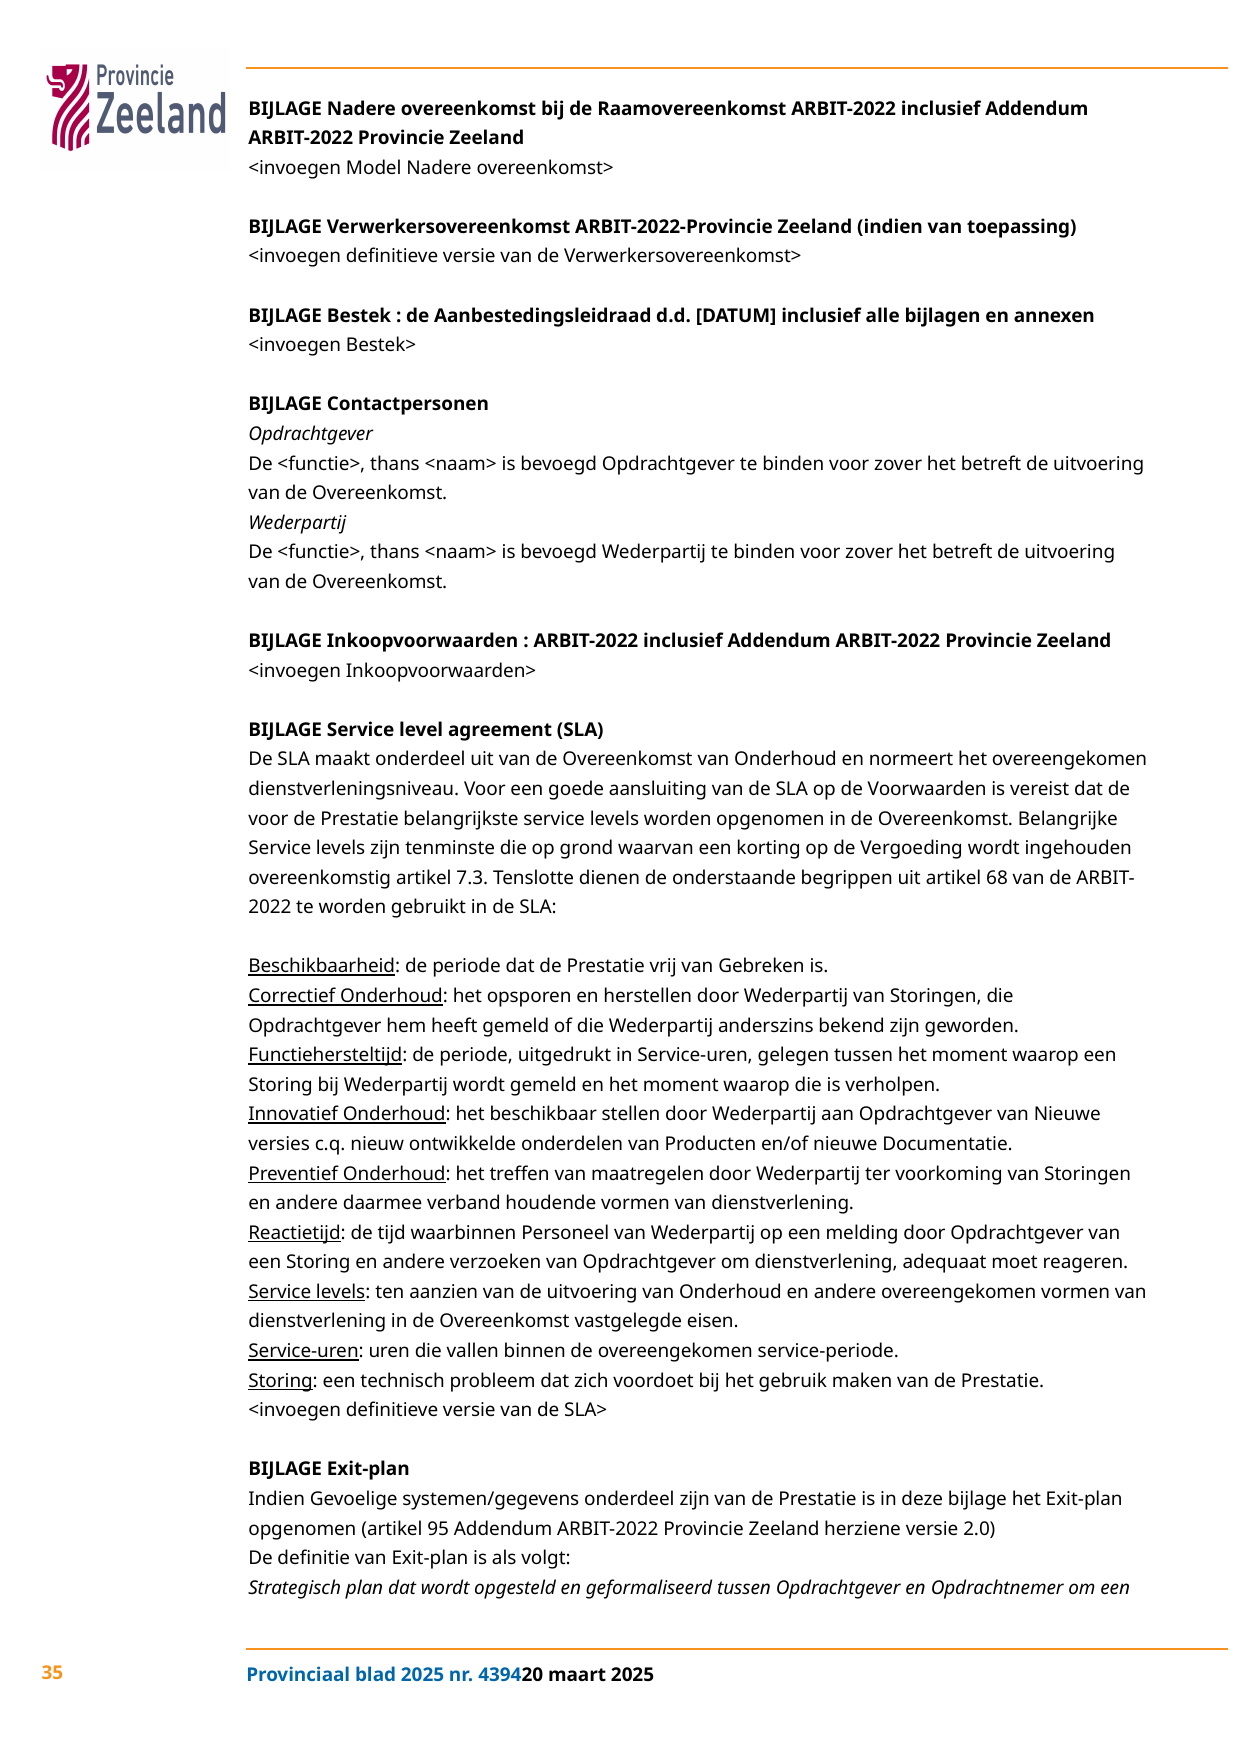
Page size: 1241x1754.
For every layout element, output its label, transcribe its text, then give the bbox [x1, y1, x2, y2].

text Correctief Onderhoud: het opsporen en herstellen door Wederpartij van Storingen, die Opdrachtgever hem heeft gemeld of die Wederpartij anderszins bekend zijn geworden. [248, 982, 1152, 1038]
text BIJLAGE Exit-plan [248, 1456, 1152, 1481]
text <invoegen definitieve versie van de SLA> [248, 1396, 1152, 1422]
text Beschikbaarheid: de periode dat de Prestatie vrij van Gebreken is. [248, 953, 1152, 978]
text <invoegen Inkoopvoorwaarden> [248, 657, 1152, 683]
picture [41, 47, 231, 172]
text De <functie>, thans <naam> is bevoegd Opdrachtgever te binden voor zover het betreft de uitvoering van de Overeenkomst. [248, 450, 1152, 505]
text BIJLAGE Inkoopvoorwaarden : ARBIT-2022 inclusief Addendum ARBIT-2022 Provincie Zeeland [248, 627, 1152, 653]
text BIJLAGE Bestek : de Aanbestedingsleidraad d.d. [DATUM] inclusief alle bijlagen en annexen [248, 302, 1152, 328]
text Service-uren: uren die vallen binnen de overeengekomen service-periode. [248, 1337, 1152, 1363]
text BIJLAGE Nadere overeenkomst bij de Raamovereenkomst ARBIT-2022 inclusief Addendum ARBIT-2022 Provincie Zeeland [248, 95, 1152, 150]
text Strategisch plan dat wordt opgesteld en geformaliseerd tussen Opdrachtgever en Opdrachtnemer om een [248, 1574, 1152, 1600]
text De SLA maakt onderdeel uit van de Overeenkomst van Onderhoud en normeert het overeengekomen dienstverleningsniveau. Voor een goede aansluiting van de SLA op de Voorwaarden is vereist dat de voor de Prestatie belangrijkste service levels worden opgenomen in de Overeenkomst. Belangrijke Service levels zijn tenminste die op grond waarvan een korting op de Vergoeding wordt ingehouden overeenkomstig artikel 7.3. Tenslotte dienen de onderstaande begrippen uit artikel 68 van de ARBIT-2022 te worden gebruikt in de SLA: [248, 746, 1152, 919]
text Preventief Onderhoud: het treffen van maatregelen door Wederpartij ter voorkoming van Storingen en andere daarmee verband houdende vormen van dienstverlening. [248, 1160, 1152, 1215]
text Functiehersteltijd: de periode, uitgedrukt in Service-uren, gelegen tussen het moment waarop een Storing bij Wederpartij wordt gemeld en het moment waarop die is verholpen. [248, 1041, 1152, 1097]
text De <functie>, thans <naam> is bevoegd Wederpartij te binden voor zover het betreft de uitvoering van de Overeenkomst. [248, 538, 1152, 594]
text Storing: een technisch probleem dat zich voordoet bij het gebruik maken van de Prestatie. [248, 1367, 1152, 1393]
text Service levels: ten aanzien van de uitvoering van Onderhoud en andere overeengekomen vormen van dienstverlening in de Overeenkomst vastgelegde eisen. [248, 1278, 1152, 1333]
text Innovatief Onderhoud: het beschikbaar stellen door Wederpartij aan Opdrachtgever van Nieuwe versies c.q. nieuw ontwikkelde onderdelen van Producten en/of nieuwe Documentatie. [248, 1101, 1152, 1156]
text BIJLAGE Contactpersonen [248, 391, 1152, 416]
text Indien Gevoelige systemen/gegevens onderdeel zijn van de Prestatie is in deze bijlage het Exit-plan opgenomen (artikel 95 Addendum ARBIT-2022 Provincie Zeeland herziene versie 2.0) [248, 1485, 1152, 1541]
text BIJLAGE Service level agreement (SLA) [248, 716, 1152, 742]
text Wederpartij [248, 509, 1152, 535]
text De definitie van Exit-plan is als volgt: [248, 1544, 1152, 1570]
text <invoegen Model Nadere overeenkomst> [248, 154, 1152, 180]
text BIJLAGE Verwerkersovereenkomst ARBIT-2022-Provincie Zeeland (indien van toepassing) [248, 213, 1152, 239]
text <invoegen definitieve versie van de Verwerkersovereenkomst> [248, 243, 1152, 268]
text Opdrachtgever [248, 420, 1152, 446]
text <invoegen Bestek> [248, 331, 1152, 357]
text Reactietijd: de tijd waarbinnen Personeel van Wederpartij op een melding door Opdrachtgever van een Storing en andere verzoeken van Opdrachtgever om dienstverlening, adequaat moet reageren. [248, 1219, 1152, 1274]
